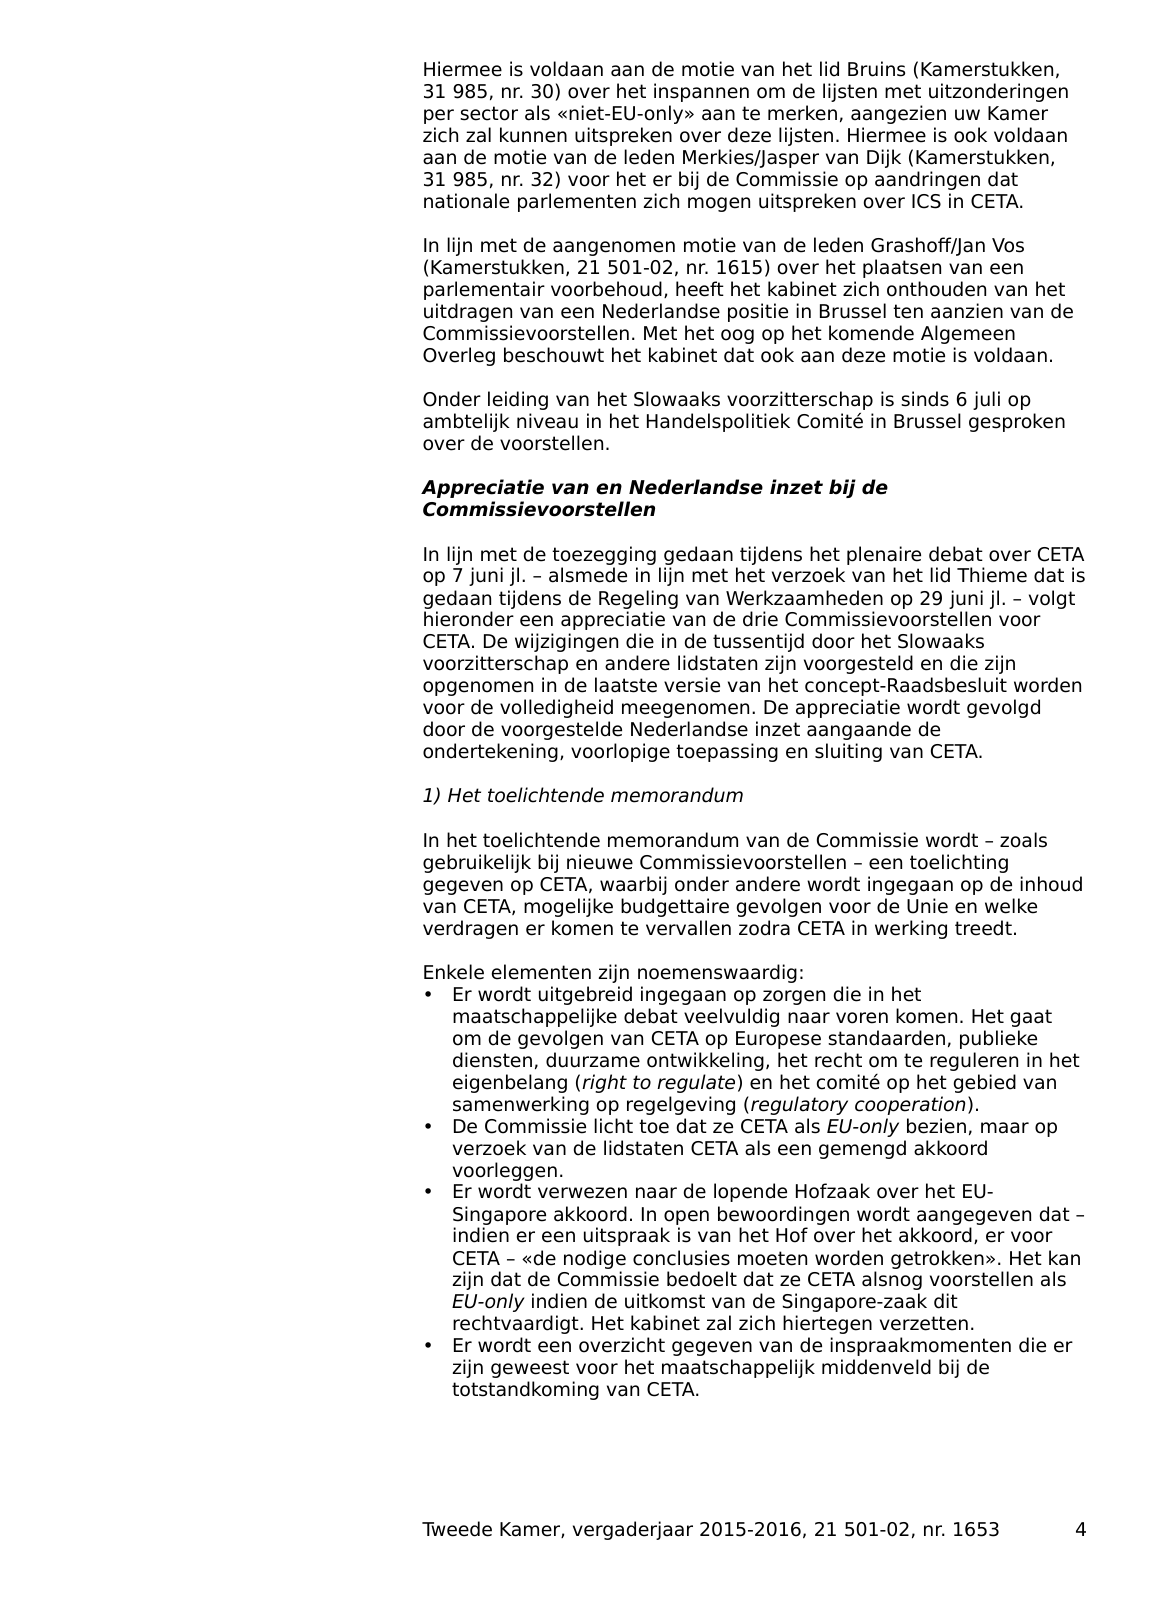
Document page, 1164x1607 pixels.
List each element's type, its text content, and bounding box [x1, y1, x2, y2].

text Enkele elementen zijn noemenswaardig: [422, 962, 1087, 984]
text Onder leiding van het Slowaaks voorzitterschap is sinds 6 juli op ambtelijk niveau in het Handelspolitiek Comité in Brussel gesproken over de voorstellen. [422, 389, 1087, 455]
text • De Commissie licht toe dat ze CETA als EU-only bezien, maar op verzoek van de lidstaten CETA als een gemengd akkoord voorleggen. [422, 1116, 1087, 1181]
text • Er wordt verwezen naar de lopende Hofzaak over het EU-Singapore akkoord. In open bewoordingen wordt aangegeven dat – indien er een uitspraak is van het Hof over het akkoord, er voor CETA – «de nodige conclusies moeten worden getrokken». Het kan zijn dat de Commissie bedoelt dat ze CETA alsnog voorstellen als EU-only indien de uitkomst van de Singapore-zaak dit rechtvaardigt. Het kabinet zal zich hiertegen verzetten. [422, 1181, 1087, 1335]
subtitle 1) Het toelichtende memorandum [422, 785, 1087, 807]
text • Er wordt een overzicht gegeven van de inspraakmomenten die er zijn geweest voor het maatschappelijk middenveld bij de totstandkoming van CETA. [422, 1335, 1087, 1401]
text Hiermee is voldaan aan de motie van het lid Bruins (Kamerstukken, 31 985, nr. 30) over het inspannen om de lijsten met uitzonderingen per sector als «niet-EU-only» aan te merken, aangezien uw Kamer zich zal kunnen uitspreken over deze lijsten. Hiermee is ook voldaan aan de motie van de leden Merkies/Jasper van Dijk (Kamerstukken, 31 985, nr. 32) voor het er bij de Commissie op aandringen dat nationale parlementen zich mogen uitspreken over ICS in CETA. [422, 59, 1087, 213]
text In lijn met de aangenomen motie van de leden Grashoff/Jan Vos (Kamerstukken, 21 501-02, nr. 1615) over het plaatsen van een parlementair voorbehoud, heeft het kabinet zich onthouden van het uitdragen van een Nederlandse positie in Brussel ten aanzien van de Commissievoorstellen. Met het oog op het komende Algemeen Overleg beschouwt het kabinet dat ook aan deze motie is voldaan. [422, 235, 1087, 367]
subtitle Appreciatie van en Nederlandse inzet bij de Commissievoorstellen [422, 477, 1087, 521]
text • Er wordt uitgebreid ingegaan op zorgen die in het maatschappelijke debat veelvuldig naar voren komen. Het gaat om de gevolgen van CETA op Europese standaarden, publieke diensten, duurzame ontwikkeling, het recht om te reguleren in het eigenbelang (right to regulate) en het comité op het gebied van samenwerking op regelgeving (regulatory cooperation). [422, 984, 1087, 1116]
text In het toelichtende memorandum van de Commissie wordt – zoals gebruikelijk bij nieuwe Commissievoorstellen – een toelichting gegeven op CETA, waarbij onder andere wordt ingegaan op de inhoud van CETA, mogelijke budgettaire gevolgen voor de Unie en welke verdragen er komen te vervallen zodra CETA in werking treedt. [422, 829, 1087, 939]
text In lijn met de toezegging gedaan tijdens het plenaire debat over CETA op 7 juni jl. – alsmede in lijn met het verzoek van het lid Thieme dat is gedaan tijdens de Regeling van Werkzaamheden op 29 juni jl. – volgt hieronder een appreciatie van de drie Commissievoorstellen voor CETA. De wijzigingen die in de tussentijd door het Slowaaks voorzitterschap en andere lidstaten zijn voorgesteld en die zijn opgenomen in de laatste versie van het concept-Raadsbesluit worden voor de volledigheid meegenomen. De appreciatie wordt gevolgd door de voorgestelde Nederlandse inzet aangaande de ondertekening, voorlopige toepassing en sluiting van CETA. [422, 543, 1087, 763]
